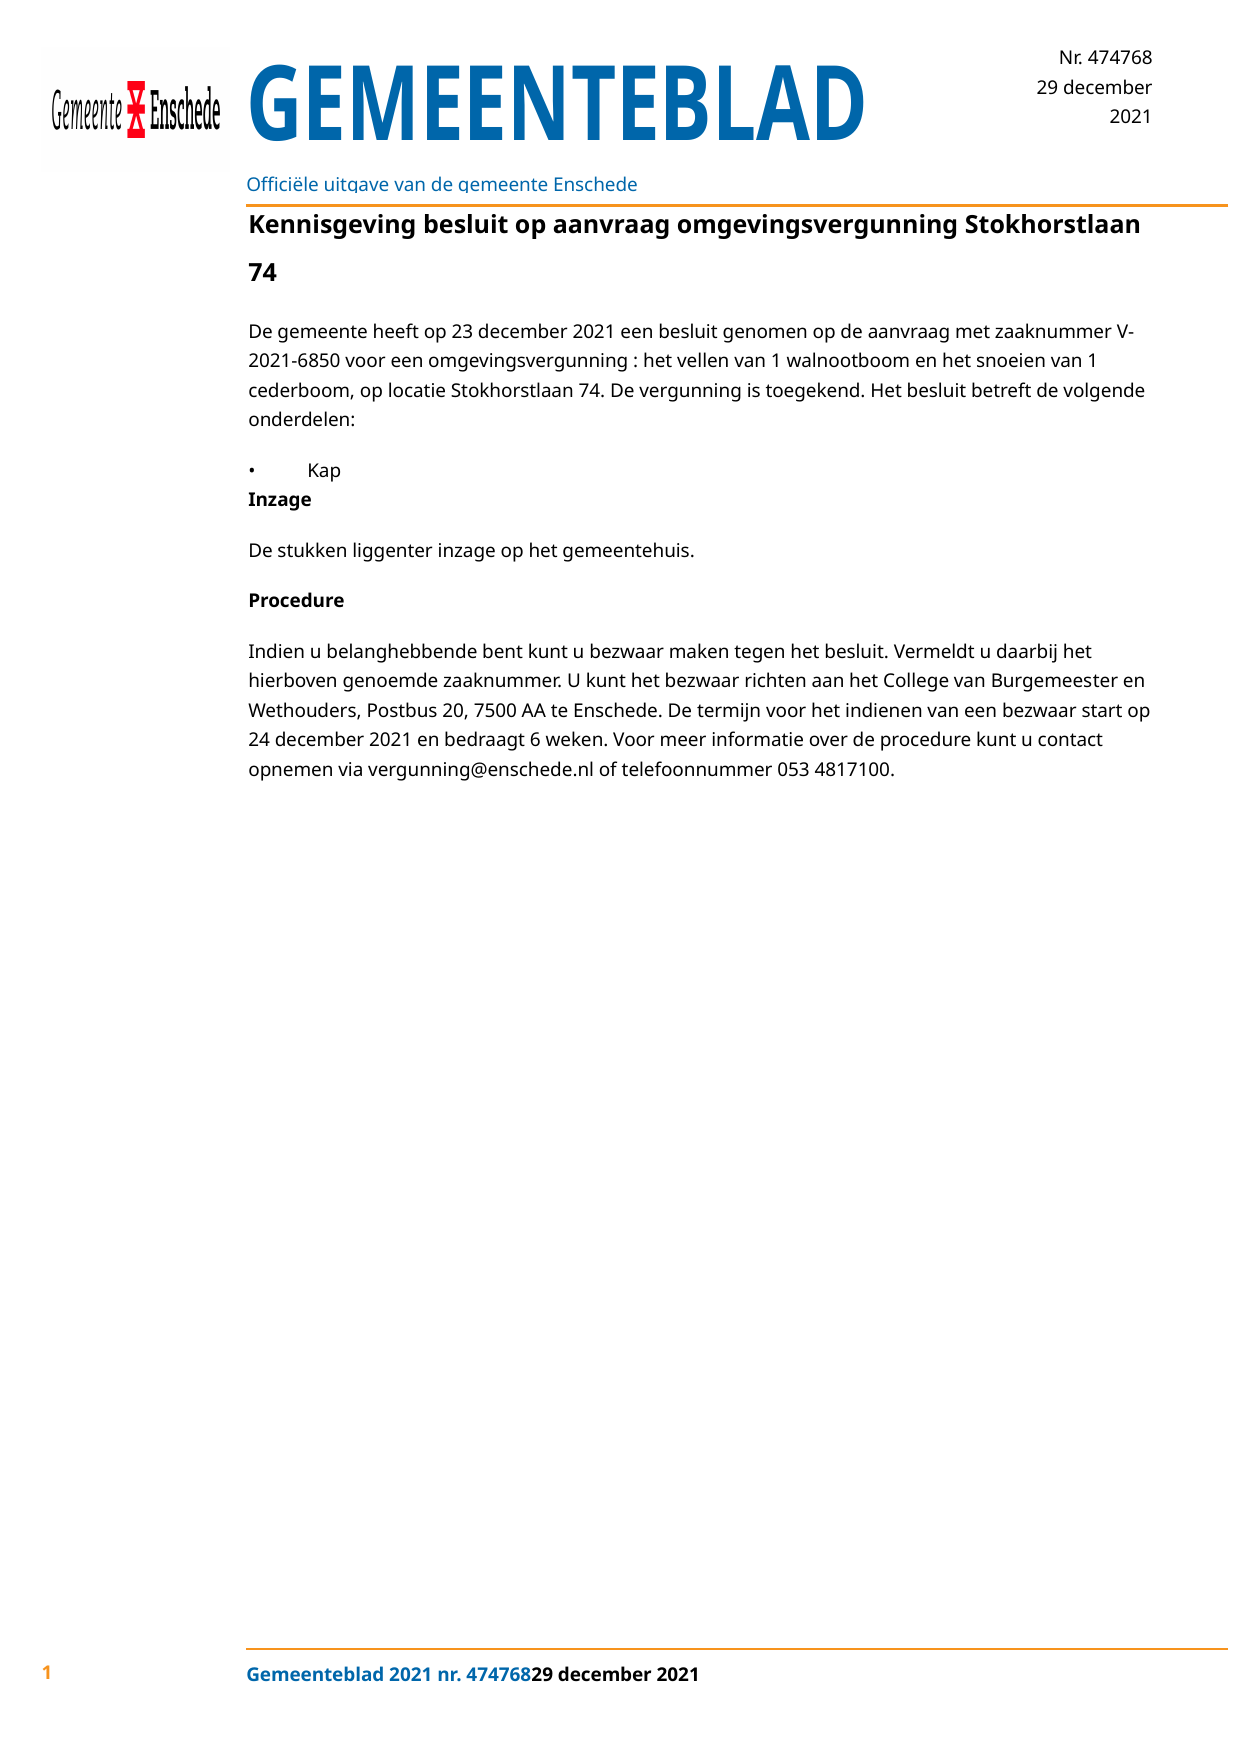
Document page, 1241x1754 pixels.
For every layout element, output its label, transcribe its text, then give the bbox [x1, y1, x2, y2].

text Procedure [248, 587, 1152, 613]
text Kennisgeving besluit op aanvraag omgevingsvergunning Stokhorstlaan 74 [248, 207, 1152, 288]
text Inzage [248, 487, 1152, 512]
text De gemeente heeft op 23 december 2021 een besluit genomen op de aanvraag met zaaknummer V-2021-6850 voor een omgevingsvergunning : het vellen van 1 walnootboom en het snoeien van 1 cederboom, op locatie Stokhorstlaan 74. De vergunning is toegekend. Het besluit betreft de volgende onderdelen: [248, 318, 1152, 432]
text Indien u belanghebbende bent kunt u bezwaar maken tegen het besluit. Vermeldt u daarbij het hierboven genoemde zaaknummer. U kunt het bezwaar richten aan het College van Burgemees­ter en Wethouders, Postbus 20, 7500 AA te Enschede. De termijn voor het indienen van een bezwaar start op 24 december 2021 en bedraagt 6 weken. Voor meer informatie over de procedure kunt u contact opnemen via vergunning@enschede.nl of telefoonnummer 053 4817100. [248, 638, 1152, 782]
picture [41, 47, 231, 172]
text De stukken liggenter inzage op het gemeentehuis. [248, 537, 1152, 563]
list Kap [248, 457, 1152, 483]
